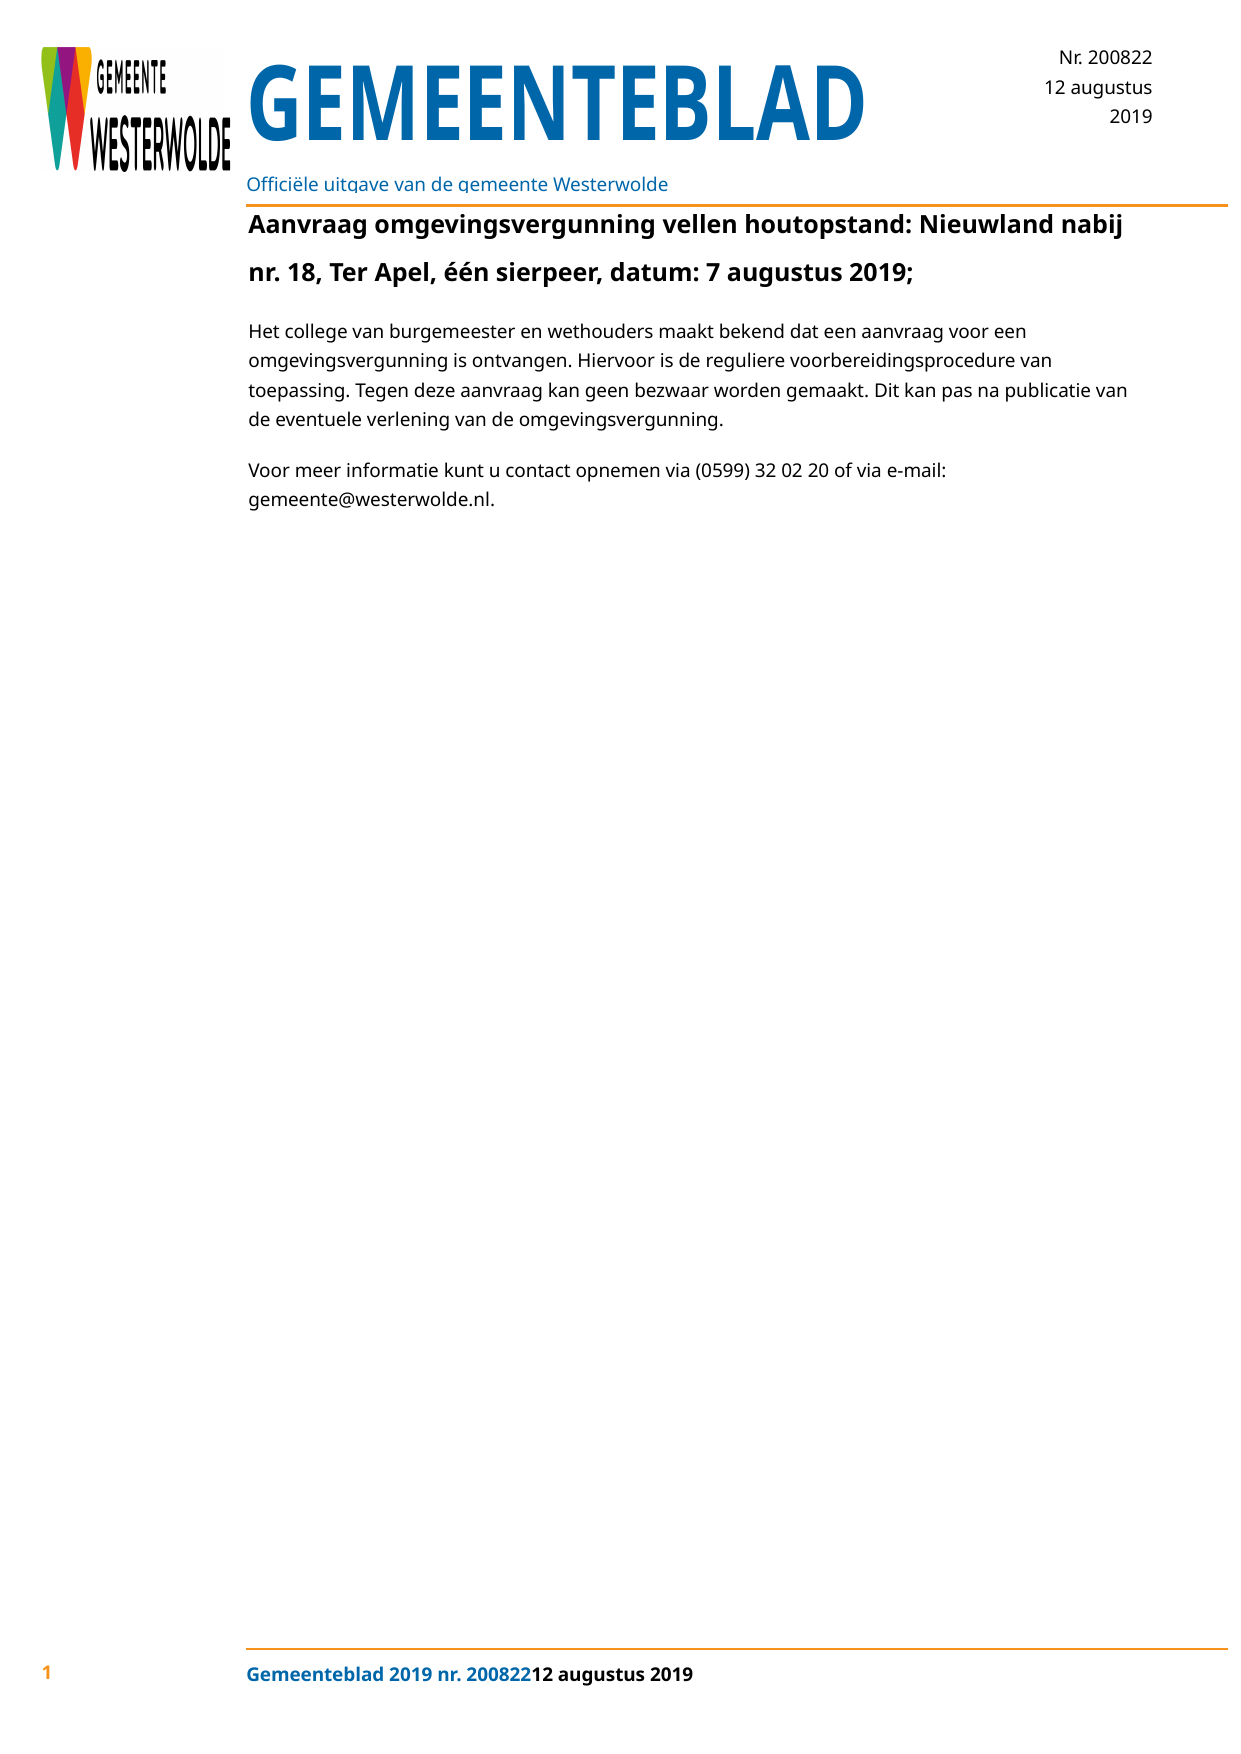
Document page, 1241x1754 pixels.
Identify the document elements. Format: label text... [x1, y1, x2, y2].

text Aanvraag omgevingsvergunning vellen houtopstand: Nieuwland nabij nr. 18, Ter Apel, één sierpeer, datum: 7 augustus 2019; [248, 207, 1152, 288]
picture [41, 47, 231, 172]
text Het college van burgemeester en wethouders maakt bekend dat een aanvraag voor een omgevingsvergunning is ontvangen. Hiervoor is de reguliere voorbereidingsprocedure van toepassing. Tegen deze aanvraag kan geen bezwaar worden gemaakt. Dit kan pas na publicatie van de eventuele verlening van de omgevingsvergunning. [248, 318, 1152, 432]
text Voor meer informatie kunt u contact opnemen via (0599) 32 02 20 of via e-mail: gemeente@westerwolde.nl. [248, 457, 1152, 512]
